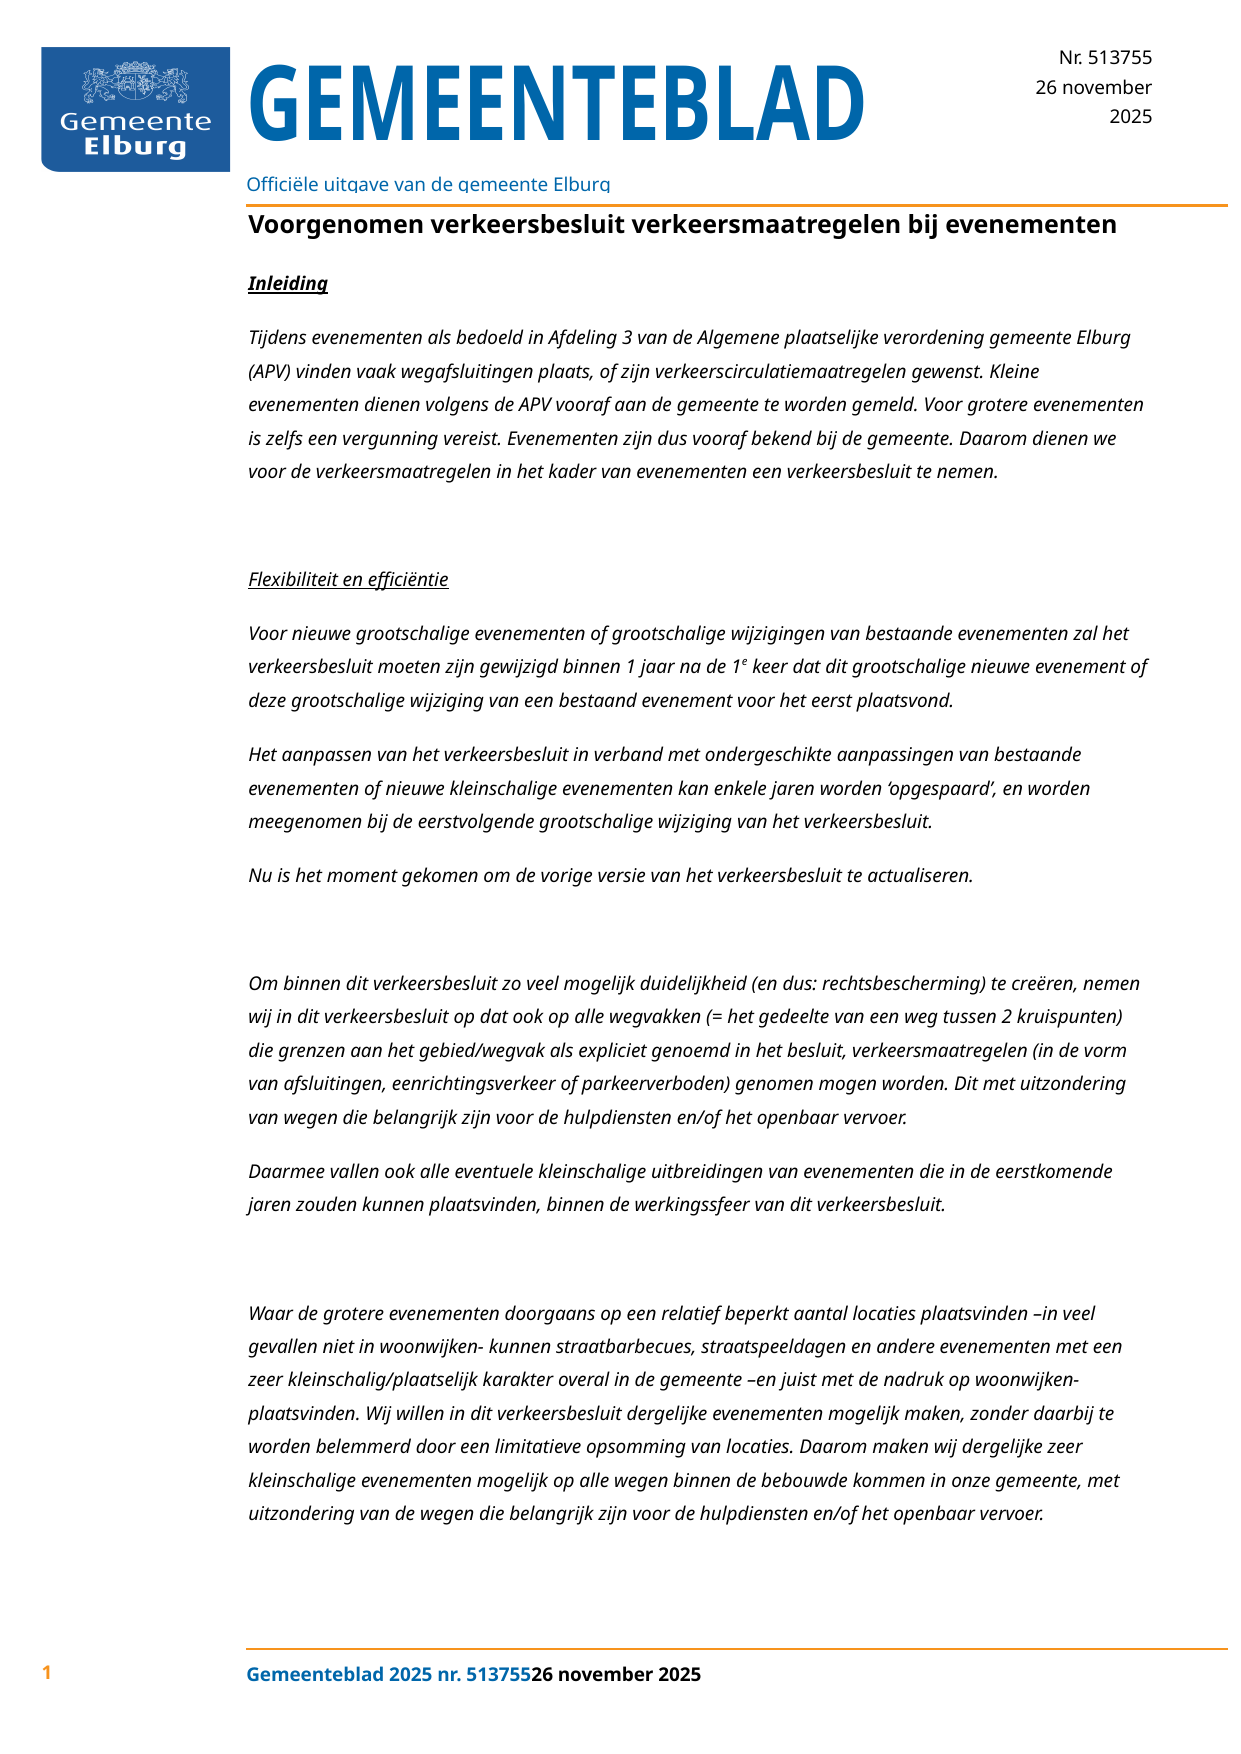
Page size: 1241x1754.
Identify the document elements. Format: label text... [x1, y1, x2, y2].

text Waar de grotere evenementen doorgaans op een relatief beperkt aantal locaties plaatsvinden –in veel gevallen niet in woonwijken- kunnen straatbarbecues, straatspeeldagen en andere evenementen met een zeer kleinschalig/plaatselijk karakter overal in de gemeente –en juist met de nadruk op woonwijken- plaatsvinden. Wij willen in dit verkeersbesluit dergelijke evenementen mogelijk maken, zonder daarbij te worden belemmerd door een limitatieve opsomming van locaties. Daarom maken wij dergelijke zeer kleinschalige evenementen mogelijk op alle wegen binnen de bebouwde kommen in onze gemeente, met uitzondering van de wegen die belangrijk zijn voor de hulpdiensten en/of het openbaar vervoer. [248, 1300, 1152, 1526]
picture [41, 47, 231, 172]
text Daarmee vallen ook alle eventuele kleinschalige uitbreidingen van evenementen die in de eerstkomende jaren zouden kunnen plaatsvinden, binnen de werkingssfeer van dit verkeersbesluit. [248, 1158, 1152, 1217]
text Inleiding [248, 270, 1152, 296]
text Flexibiliteit en efficiëntie [248, 566, 1152, 592]
text Nu is het moment gekomen om de vorige versie van het verkeersbesluit te actualiseren. [248, 862, 1152, 888]
text Tijdens evenementen als bedoeld in Afdeling 3 van de Algemene plaatselijke verordening gemeente Elburg (APV) vinden vaak wegafsluitingen plaats, of zijn verkeerscirculatiemaatregelen gewenst. Kleine evenementen dienen volgens de APV vooraf aan de gemeente te worden gemeld. Voor grotere evenementen is zelfs een vergunning vereist. Evenementen zijn dus vooraf bekend bij de gemeente. Daarom dienen we voor de verkeersmaatregelen in het kader van evenementen een verkeersbesluit te nemen. [248, 324, 1152, 484]
text Om binnen dit verkeersbesluit zo veel mogelijk duidelijkheid (en dus: rechtsbescherming) te creëren, nemen wij in dit verkeersbesluit op dat ook op alle wegvakken (= het gedeelte van een weg tussen 2 kruispunten) die grenzen aan het gebied/wegvak als expliciet genoemd in het besluit, verkeersmaatregelen (in de vorm van afsluitingen, eenrichtingsverkeer of parkeerverboden) genomen mogen worden. Dit met uitzondering van wegen die belangrijk zijn voor de hulpdiensten en/of het openbaar vervoer. [248, 970, 1152, 1130]
text Voorgenomen verkeersbesluit verkeersmaatregelen bij evenementen [248, 207, 1152, 241]
text Het aanpassen van het verkeersbesluit in verband met ondergeschikte aanpassingen van bestaande evenementen of nieuwe kleinschalige evenementen kan enkele jaren worden ‘opgespaard’, en worden meegenomen bij de eerstvolgende grootschalige wijziging van het verkeersbesluit. [248, 741, 1152, 834]
text Voor nieuwe grootschalige evenementen of grootschalige wijzigingen van bestaande evenementen zal het verkeersbesluit moeten zijn gewijzigd binnen 1 jaar na de 1e keer dat dit grootschalige nieuwe evenement of deze grootschalige wijziging van een bestaand evenement voor het eerst plaatsvond. [248, 620, 1152, 713]
